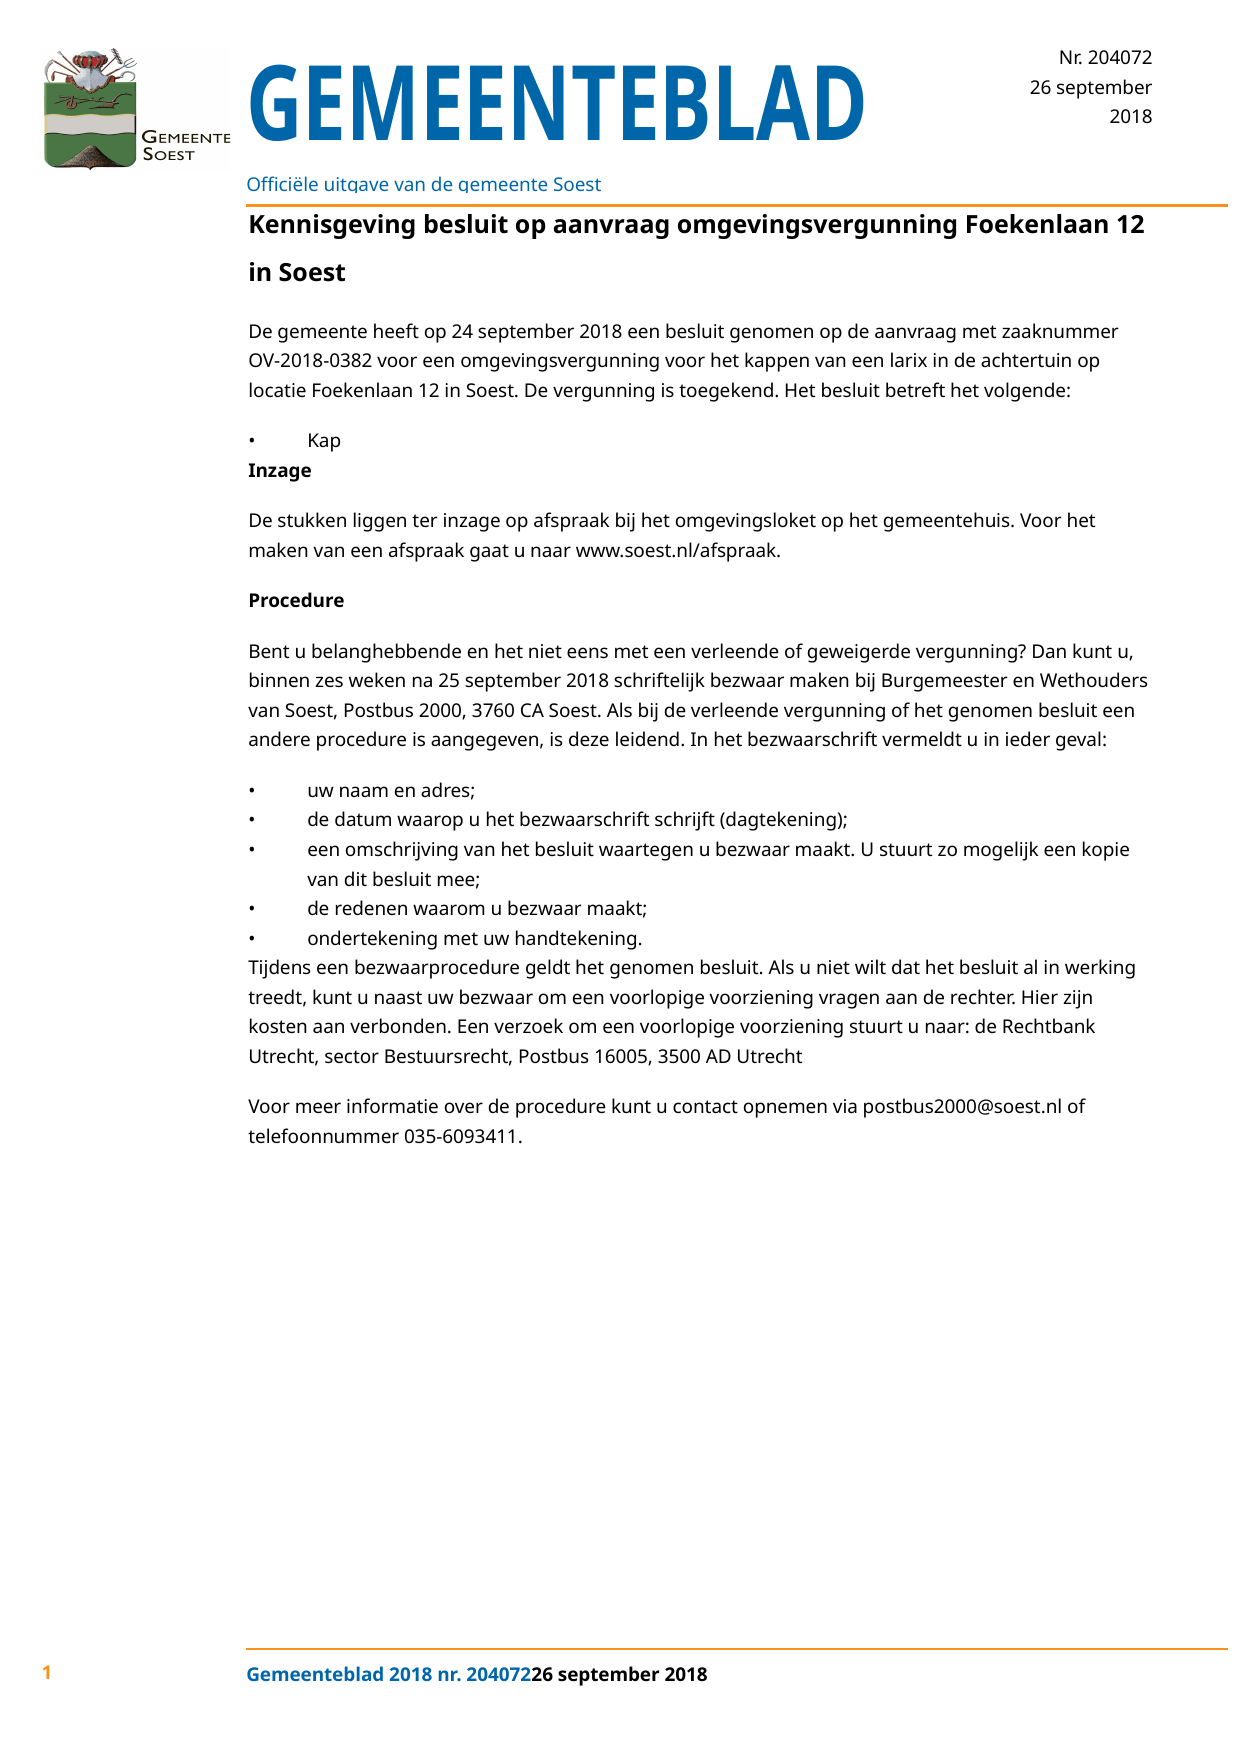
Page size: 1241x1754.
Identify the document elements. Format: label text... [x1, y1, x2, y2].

text Tijdens een bezwaarprocedure geldt het genomen besluit. Als u niet wilt dat het besluit al in werking treedt, kunt u naast uw bezwaar om een voorlopige voorziening vragen aan de rechter. Hier zijn kosten aan verbonden. Een verzoek om een voorlopige voorziening stuurt u naar: de Rechtbank Utrecht, sector Bestuursrecht, Postbus 16005, 3500 AD Utrecht [248, 954, 1152, 1069]
list de redenen waarom u bezwaar maakt; [248, 895, 1152, 921]
picture [41, 47, 231, 172]
text Kennisgeving besluit op aanvraag omgevingsvergunning Foekenlaan 12 in Soest [248, 207, 1152, 288]
list ondertekening met uw handtekening. [248, 925, 1152, 951]
list uw naam en adres; [248, 777, 1152, 803]
text Voor meer informatie over de procedure kunt u contact opnemen via postbus2000@soest.nl of telefoonnummer 035-6093411. [248, 1094, 1152, 1149]
text Bent u belanghebbende en het niet eens met een verleende of geweigerde vergunning? Dan kunt u, binnen zes weken na 25 september 2018 schriftelijk bezwaar maken bij Burgemeester en Wethouders van Soest, Postbus 2000, 3760 CA Soest. Als bij de verleende vergunning of het genomen besluit een andere procedure is aangegeven, is deze leidend. In het bezwaarschrift vermeldt u in ieder geval: [248, 638, 1152, 752]
list Kap [248, 427, 1152, 453]
text Procedure [248, 587, 1152, 613]
text De gemeente heeft op 24 september 2018 een besluit genomen op de aanvraag met zaaknummer OV-2018-0382 voor een omgevingsvergunning voor het kappen van een larix in de achtertuin op locatie Foekenlaan 12 in Soest. De vergunning is toegekend. Het besluit betreft het volgende: [248, 318, 1152, 403]
list een omschrijving van het besluit waartegen u bezwaar maakt. U stuurt zo mogelijk een kopie van dit besluit mee; [248, 836, 1152, 892]
list de datum waarop u het bezwaarschrift schrijft (dagtekening); [248, 807, 1152, 832]
text De stukken liggen ter inzage op afspraak bij het omgevingsloket op het gemeentehuis. Voor het maken van een afspraak gaat u naar www.soest.nl/afspraak. [248, 507, 1152, 563]
text Inzage [248, 457, 1152, 483]
